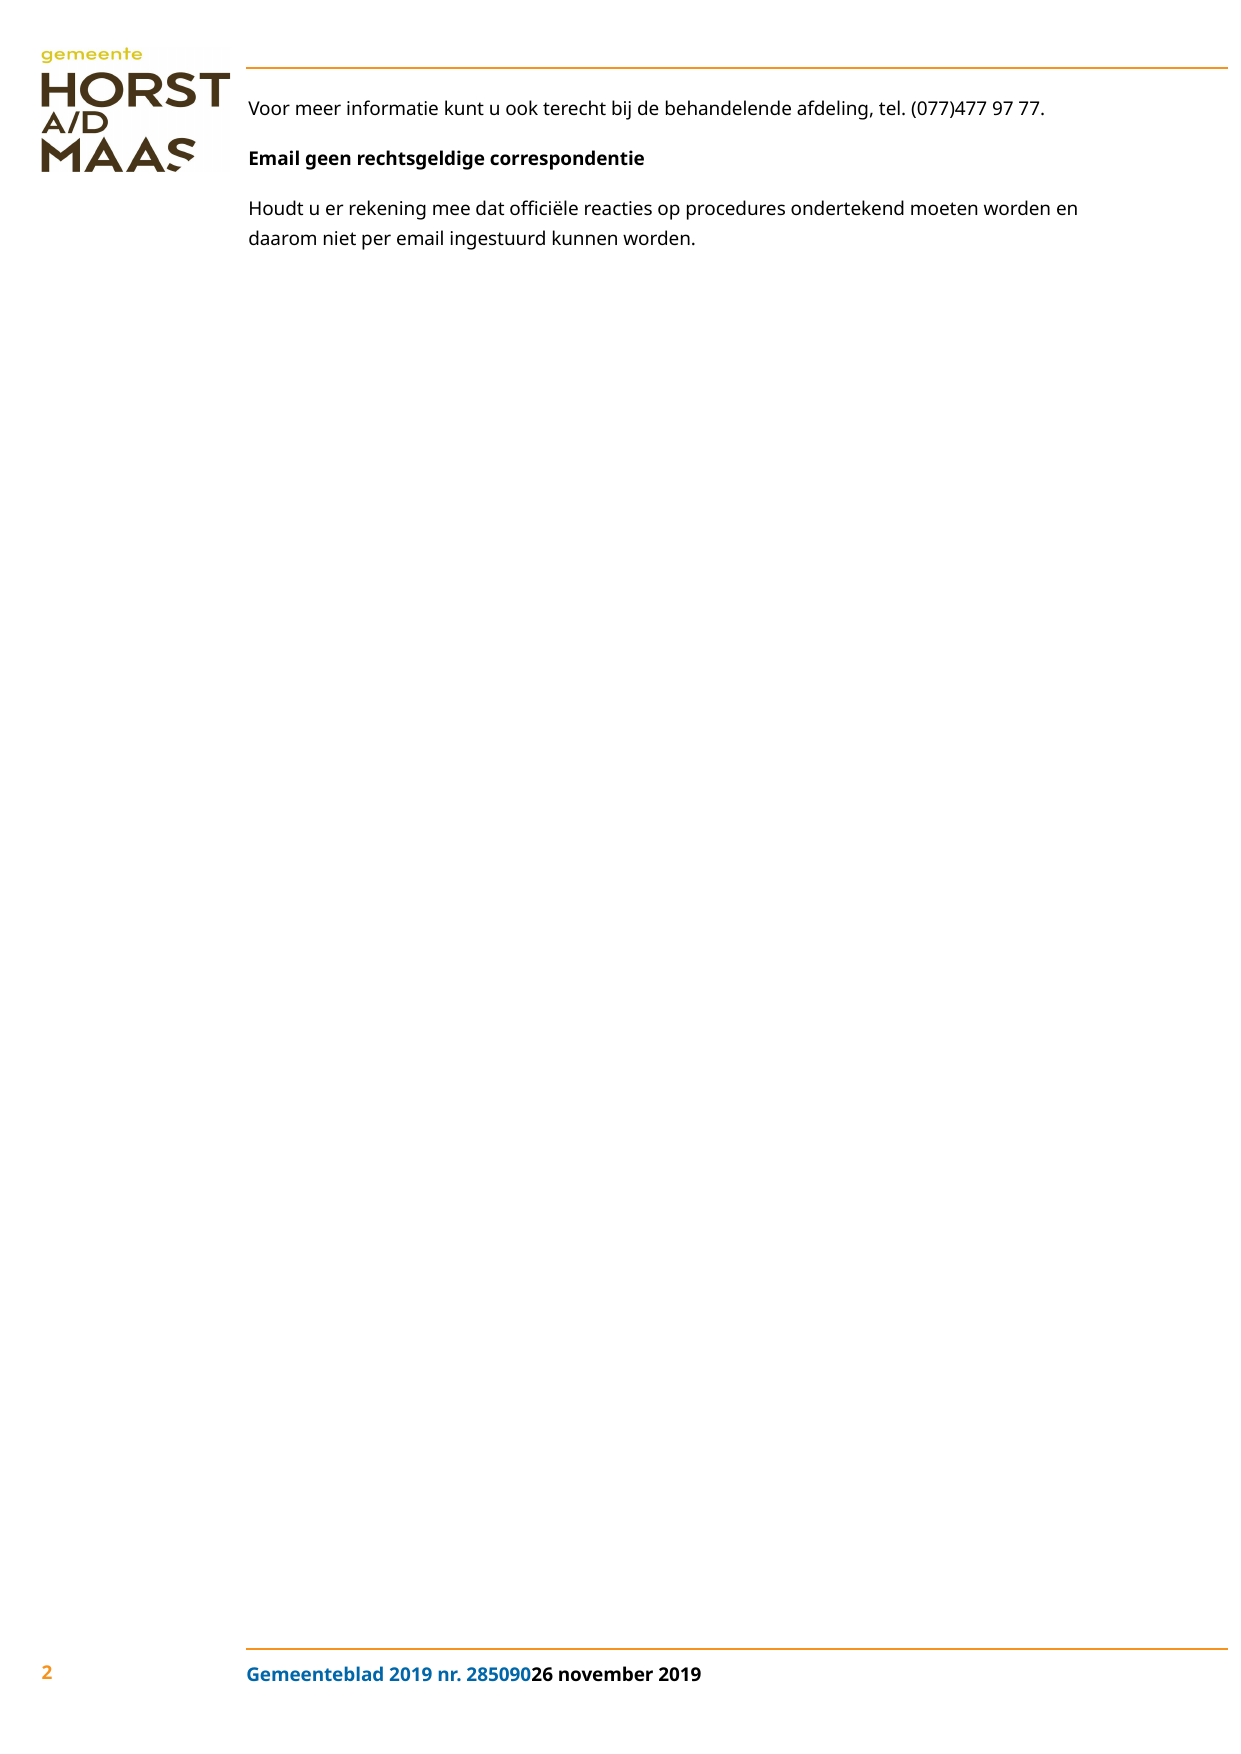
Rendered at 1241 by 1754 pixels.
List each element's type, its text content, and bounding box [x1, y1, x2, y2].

text Voor meer informatie kunt u ook terecht bij de behandelende afdeling, tel. (077)477 97 77. [248, 95, 1152, 121]
text Email geen rechtsgeldige correspondentie [248, 145, 1152, 171]
picture [41, 47, 231, 172]
text Houdt u er rekening mee dat officiële reacties op procedures ondertekend moeten worden en daarom niet per email ingestuurd kunnen worden. [248, 196, 1152, 251]
